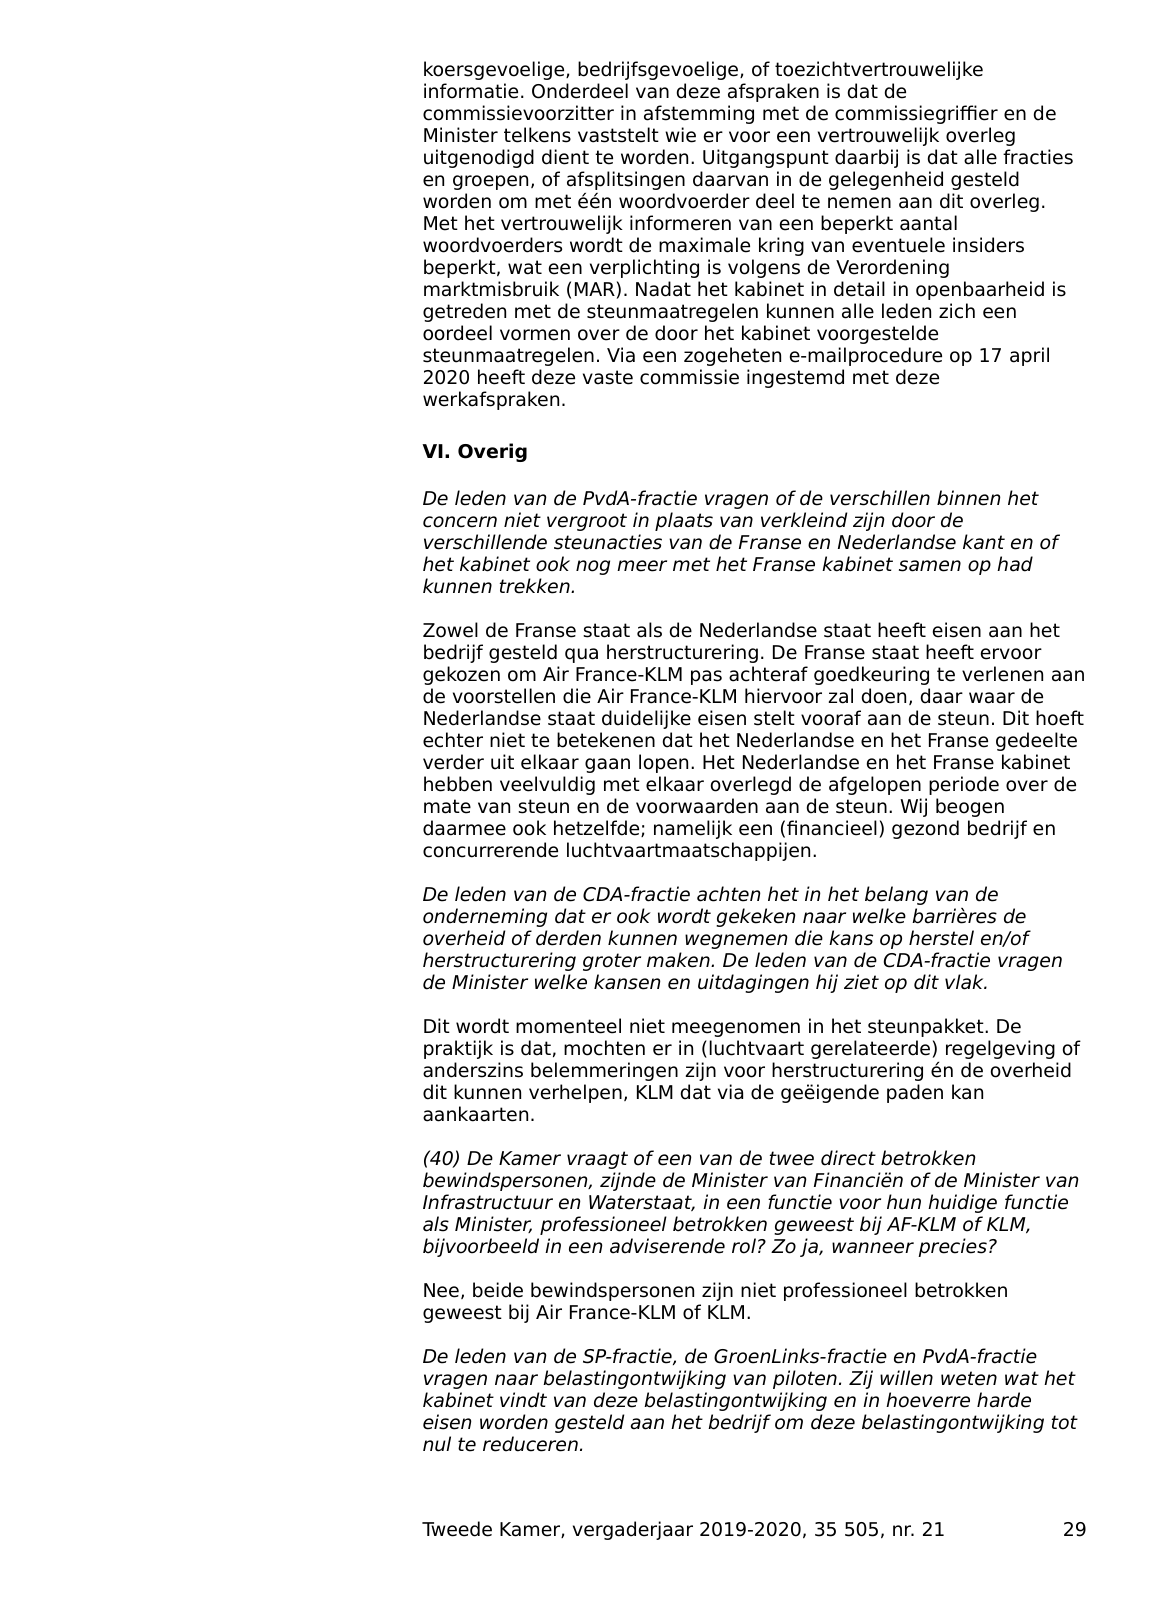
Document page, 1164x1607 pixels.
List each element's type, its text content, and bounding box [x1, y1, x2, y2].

text (40) De Kamer vraagt of een van de twee direct betrokken bewindspersonen, zijnde de Minister van Financiën of de Minister van Infrastructuur en Waterstaat, in een functie voor hun huidige functie als Minister, professioneel betrokken geweest bij AF-KLM of KLM, bijvoorbeeld in een adviserende rol? Zo ja, wanneer precies? [422, 1148, 1087, 1258]
text De leden van de CDA-fractie achten het in het belang van de onderneming dat er ook wordt gekeken naar welke barrières de overheid of derden kunnen wegnemen die kans op herstel en/of herstructurering groter maken. De leden van de CDA-fractie vragen de Minister welke kansen en uitdagingen hij ziet op dit vlak. [422, 884, 1087, 994]
text Dit wordt momenteel niet meegenomen in het steunpakket. De praktijk is dat, mochten er in (luchtvaart gerelateerde) regelgeving of anderszins belemmeringen zijn voor herstructurering én de overheid dit kunnen verhelpen, KLM dat via de geëigende paden kan aankaarten. [422, 1016, 1087, 1126]
text De leden van de PvdA-fractie vragen of de verschillen binnen het concern niet vergroot in plaats van verkleind zijn door de verschillende steunacties van de Franse en Nederlandse kant en of het kabinet ook nog meer met het Franse kabinet samen op had kunnen trekken. [422, 488, 1087, 598]
text Zowel de Franse staat als de Nederlandse staat heeft eisen aan het bedrijf gesteld qua herstructurering. De Franse staat heeft ervoor gekozen om Air France-KLM pas achteraf goedkeuring te verlenen aan de voorstellen die Air France-KLM hiervoor zal doen, daar waar de Nederlandse staat duidelijke eisen stelt vooraf aan de steun. Dit hoeft echter niet te betekenen dat het Nederlandse en het Franse gedeelte verder uit elkaar gaan lopen. Het Nederlandse en het Franse kabinet hebben veelvuldig met elkaar overlegd de afgelopen periode over de mate van steun en de voorwaarden aan de steun. Wij beogen daarmee ook hetzelfde; namelijk een (financieel) gezond bedrijf en concurrerende luchtvaartmaatschappijen. [422, 620, 1087, 862]
text De leden van de SP-fractie, de GroenLinks-fractie en PvdA-fractie vragen naar belastingontwijking van piloten. Zij willen weten wat het kabinet vindt van deze belastingontwijking en in hoeverre harde eisen worden gesteld aan het bedrijf om deze belastingontwijking tot nul te reduceren. [422, 1346, 1087, 1456]
text koersgevoelige, bedrijfsgevoelige, of toezichtvertrouwelijke informatie. Onderdeel van deze afspraken is dat de commissievoorzitter in afstemming met de commissiegriffier en de Minister telkens vaststelt wie er voor een vertrouwelijk overleg uitgenodigd dient te worden. Uitgangspunt daarbij is dat alle fracties en groepen, of afsplitsingen daarvan in de gelegenheid gesteld worden om met één woordvoerder deel te nemen aan dit overleg. Met het vertrouwelijk informeren van een beperkt aantal woordvoerders wordt de maximale kring van eventuele insiders beperkt, wat een verplichting is volgens de Verordening marktmisbruik (MAR). Nadat het kabinet in detail in openbaarheid is getreden met de steunmaatregelen kunnen alle leden zich een oordeel vormen over de door het kabinet voorgestelde steunmaatregelen. Via een zogeheten e-mailprocedure op 17 april 2020 heeft deze vaste commissie ingestemd met deze werkafspraken. [422, 59, 1087, 411]
subtitle VI. Overig [422, 441, 1087, 463]
text Nee, beide bewindspersonen zijn niet professioneel betrokken geweest bij Air France-KLM of KLM. [422, 1280, 1087, 1324]
